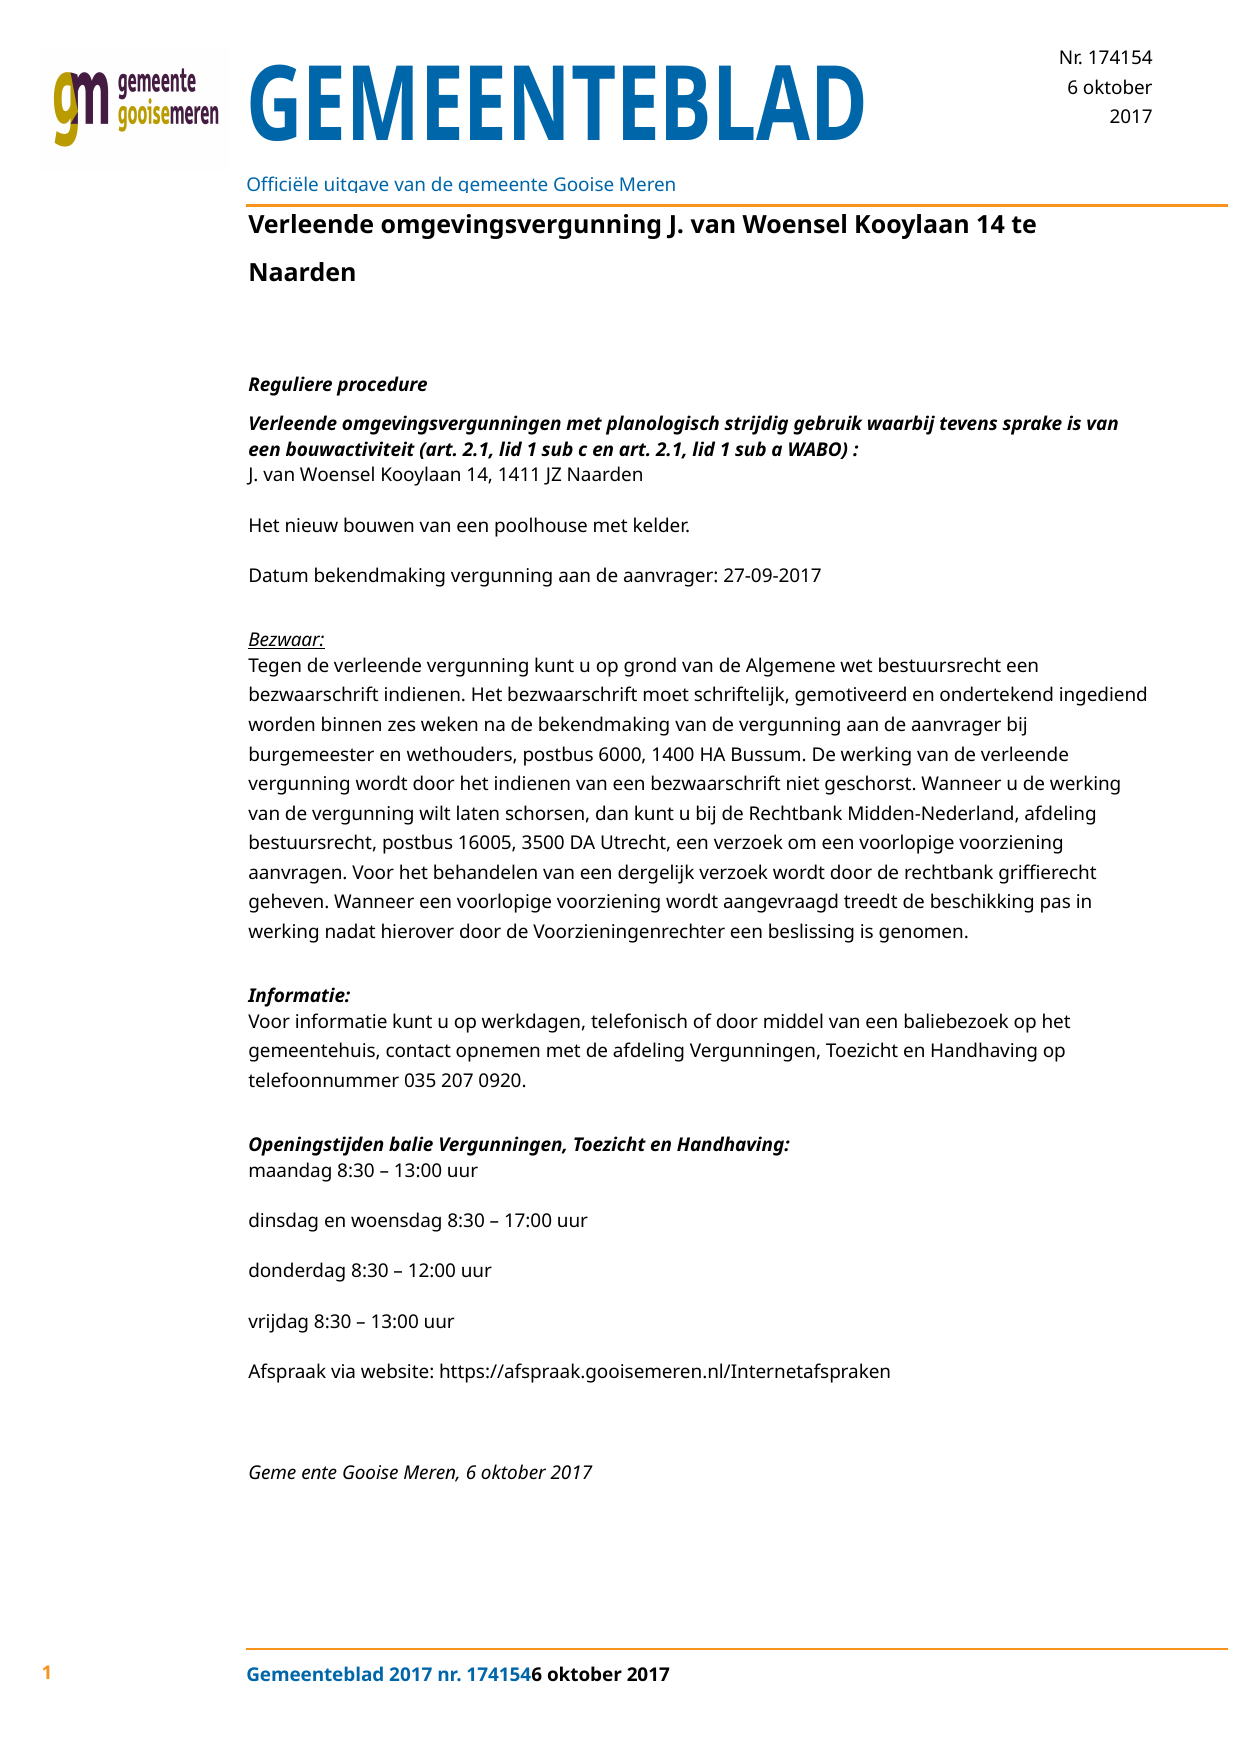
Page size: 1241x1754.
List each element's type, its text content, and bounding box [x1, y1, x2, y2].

text Afspraak via website: https://afspraak.gooisemeren.nl/Internetafspraken [248, 1358, 1152, 1384]
text vrijdag 8:30 – 13:00 uur [248, 1308, 1152, 1334]
text Verleende omgevingsvergunning J. van Woensel Kooylaan 14 te Naarden [248, 207, 1152, 288]
text Verleende omgevingsvergunningen met planologisch strijdig gebruik waarbij tevens sprake is van een bouwactiviteit (art. 2.1, lid 1 sub c en art. 2.1, lid 1 sub a WABO) : [248, 410, 1152, 461]
text Voor informatie kunt u op werkdagen, telefonisch of door middel van een baliebezoek op het gemeentehuis, contact opnemen met de afdeling Vergunningen, Toezicht en Handhaving op telefoonnummer 035 207 0920. [248, 1008, 1152, 1093]
text Geme ente Gooise Meren, 6 oktober 2017 [248, 1459, 1152, 1485]
text dinsdag en woensdag 8:30 – 17:00 uur [248, 1207, 1152, 1233]
text Het nieuw bouwen van een poolhouse met kelder. [248, 512, 1152, 538]
text maandag 8:30 – 13:00 uur [248, 1157, 1152, 1182]
text Tegen de verleende vergunning kunt u op grond van de Algemene wet bestuursrecht een bezwaarschrift indienen. Het bezwaarschrift moet schriftelijk, gemotiveerd en ondertekend ingediend worden binnen zes weken na de bekendmaking van de vergunning aan de aanvrager bij burgemeester en wethouders, postbus 6000, 1400 HA Bussum. De werking van de verleende vergunning wordt door het indienen van een bezwaarschrift niet geschorst. Wanneer u de werking van de vergunning wilt laten schorsen, dan kunt u bij de Rechtbank Midden-Nederland, afdeling bestuursrecht, postbus 16005, 3500 DA Utrecht, een verzoek om een voorlopige voorziening aanvragen. Voor het behandelen van een dergelijk verzoek wordt door de rechtbank griffierecht geheven. Wanneer een voorlopige voorziening wordt aangevraagd treedt de beschikking pas in werking nadat hierover door de Voorzieningenrechter een beslissing is genomen. [248, 652, 1152, 944]
text Bezwaar: [248, 626, 1152, 652]
text Informatie: [248, 982, 1152, 1008]
picture [41, 47, 231, 172]
text Datum bekendmaking vergunning aan de aanvrager: 27-09-2017 [248, 562, 1152, 588]
text Openingstijden balie Vergunningen, Toezicht en Handhaving: [248, 1131, 1152, 1157]
text Reguliere procedure [248, 371, 1152, 396]
text J. van Woensel Kooylaan 14, 1411 JZ Naarden [248, 461, 1152, 487]
text donderdag 8:30 – 12:00 uur [248, 1258, 1152, 1283]
